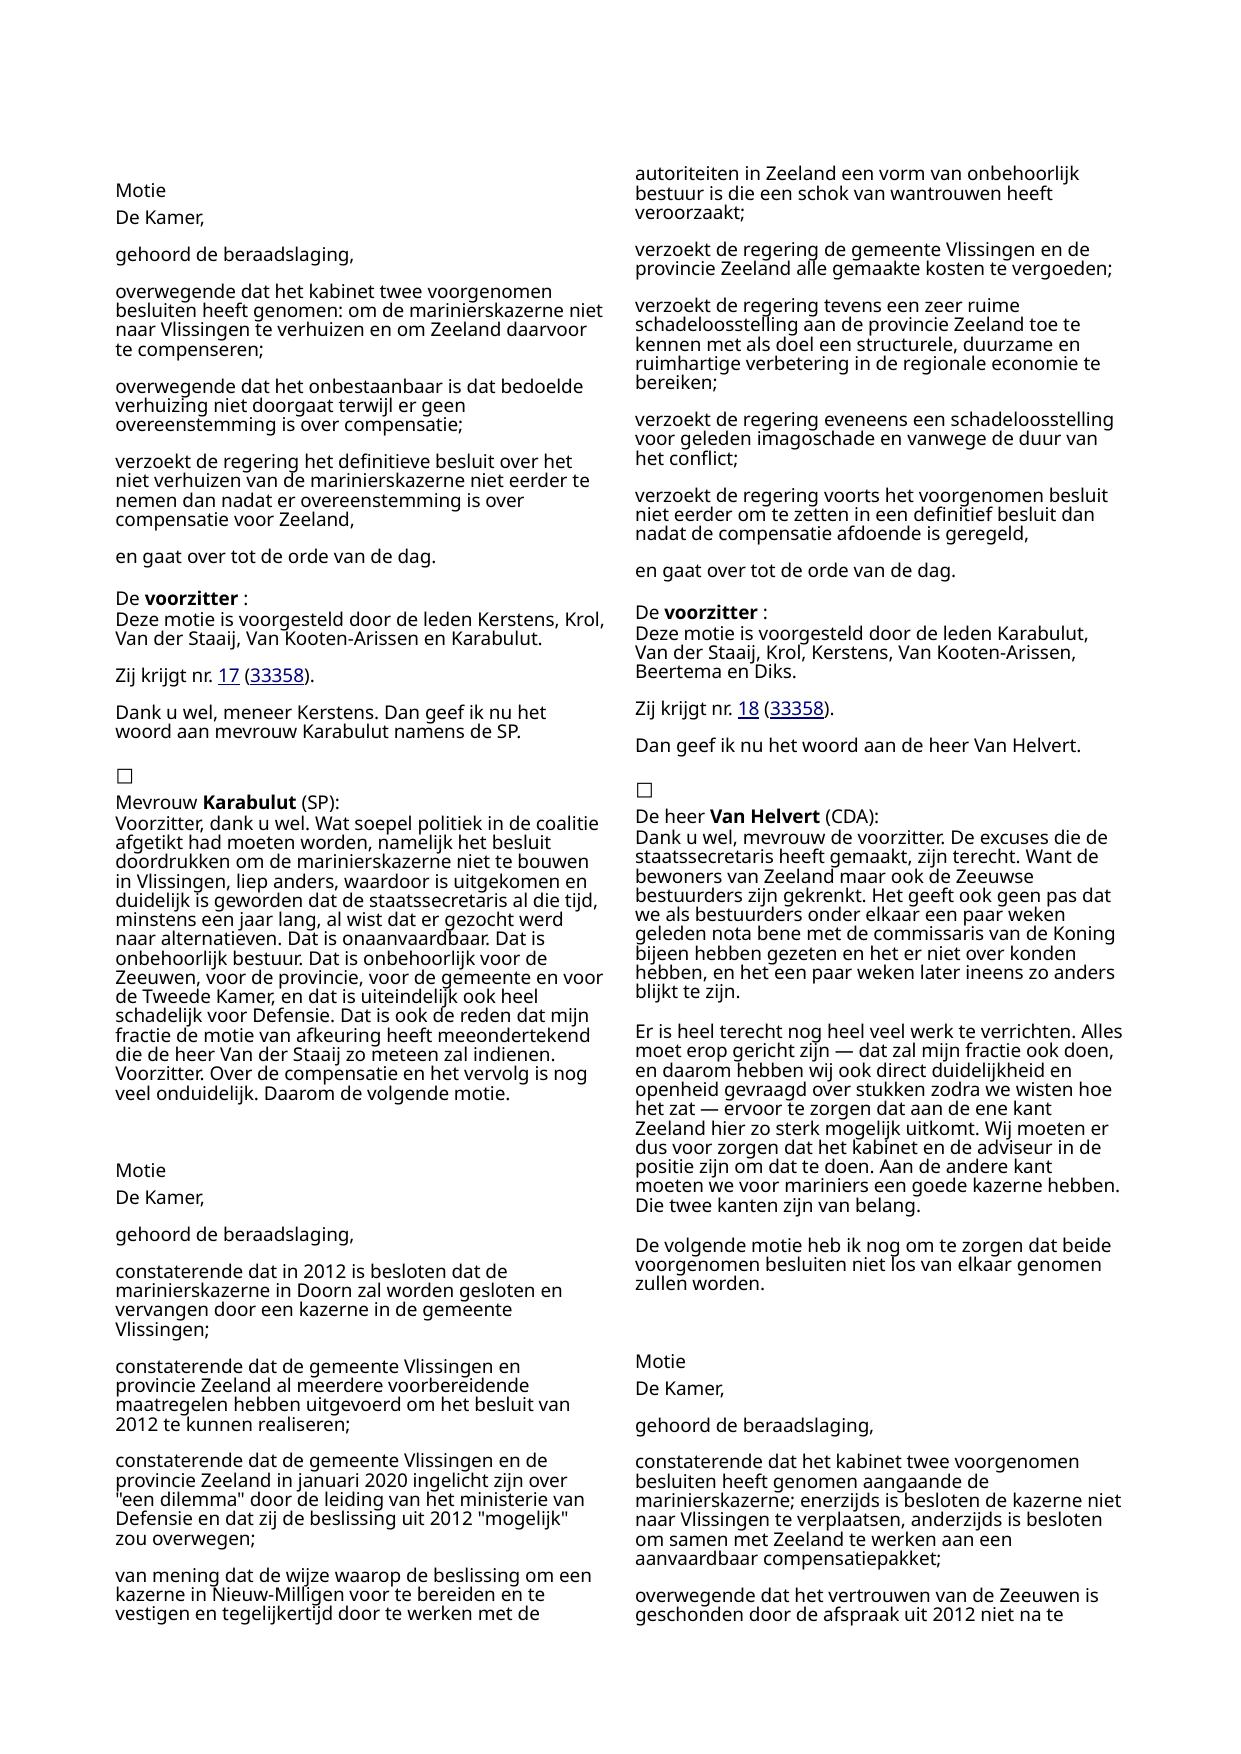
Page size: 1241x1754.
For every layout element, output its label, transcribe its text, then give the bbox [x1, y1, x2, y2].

text overwegende dat het vertrouwen van de Zeeuwen is geschonden door de afspraak uit 2012 niet na te [635, 1587, 1125, 1625]
text verzoekt de regering de gemeente Vlissingen en de provincie Zeeland alle gemaakte kosten te vergoeden; [635, 241, 1125, 279]
text Er is heel terecht nog heel veel werk te verrichten. Alles moet erop gericht zijn — dat zal mijn fractie ook doen, en daarom hebben wij ook direct duidelijkheid en openheid gevraagd over stukken zodra we wisten hoe het zat — ervoor te zorgen dat aan de ene kant Zeeland hier zo sterk mogelijk uitkomt. Wij moeten er dus voor zorgen dat het kabinet en de adviseur in de positie zijn om dat te doen. Aan de andere kant moeten we voor mariniers een goede kazerne hebben. Die twee kanten zijn van belang. [635, 1023, 1125, 1216]
text constaterende dat de gemeente Vlissingen en provincie Zeeland al meerdere voorbereidende maatregelen hebben uitgevoerd om het besluit van 2012 te kunnen realiseren; [115, 1358, 605, 1435]
text verzoekt de regering voorts het voorgenomen besluit niet eerder om te zetten in een definitief besluit dan nadat de compensatie afdoende is geregeld, [635, 487, 1125, 544]
text Dank u wel, meneer Kerstens. Dan geef ik nu het woord aan mevrouw Karabulut namens de SP. [115, 704, 605, 742]
text ⬜ [115, 763, 605, 789]
text gehoord de beraadslaging, [115, 246, 605, 265]
text Dank u wel, mevrouw de voorzitter. De excuses die de staatssecretaris heeft gemaakt, zijn terecht. Want de bewoners van Zeeland maar ook de Zeeuwse bestuurders zijn gekrenkt. Het geeft ook geen pas dat we als bestuurders onder elkaar een paar weken geleden nota bene met de commissaris van de Koning bijeen hebben gezeten en het er niet over konden hebben, en het een paar weken later ineens zo anders blijkt te zijn. [635, 829, 1125, 1002]
text ⬜ [635, 778, 1125, 803]
text overwegende dat het kabinet twee voorgenomen besluiten heeft genomen: om de marinierskazerne niet naar Vlissingen te verhuizen en om Zeeland daarvoor te compenseren; [115, 283, 605, 360]
text constaterende dat de gemeente Vlissingen en de provincie Zeeland in januari 2020 ingelicht zijn over "een dilemma" door de leiding van het ministerie van Defensie en dat zij de beslissing uit 2012 "mogelijk" zou overwegen; [115, 1452, 605, 1549]
text Zij krijgt nr. 17 (33358). [115, 667, 605, 686]
text constaterende dat het kabinet twee voorgenomen besluiten heeft genomen aangaande de marinierskazerne; enerzijds is besloten de kazerne niet naar Vlissingen te verplaatsen, anderzijds is besloten om samen met Zeeland te werken aan een aanvaardbaar compensatiepakket; [635, 1453, 1125, 1569]
text De Kamer, [635, 1379, 1125, 1399]
text constaterende dat in 2012 is besloten dat de marinierskazerne in Doorn zal worden gesloten en vervangen door een kazerne in de gemeente Vlissingen; [115, 1263, 605, 1340]
text Deze motie is voorgesteld door de leden Kerstens, Krol, Van der Staaij, Van Kooten-Arissen en Karabulut. [115, 611, 605, 649]
text Motie [115, 177, 605, 203]
text en gaat over tot de orde van de dag. [635, 562, 1125, 581]
text De voorzitter : [115, 585, 605, 611]
text Voorzitter. Over de compensatie en het vervolg is nog veel onduidelijk. Daarom de volgende motie. [115, 1065, 605, 1104]
text Motie [635, 1348, 1125, 1374]
text van mening dat de wijze waarop de beslissing om een kazerne in Nieuw-Milligen voor te bereiden en te vestigen en tegelijkertijd door te werken met de [115, 1567, 605, 1624]
text Deze motie is voorgesteld door de leden Karabulut, Van der Staaij, Krol, Kerstens, Van Kooten-Arissen, Beertema en Diks. [635, 625, 1125, 683]
text De Kamer, [115, 209, 605, 228]
text autoriteiten in Zeeland een vorm van onbehoorlijk bestuur is die een schok van wantrouwen heeft veroorzaakt; [635, 165, 1125, 223]
text De volgende motie heb ik nog om te zorgen dat beide voorgenomen besluiten niet los van elkaar genomen zullen worden. [635, 1237, 1125, 1294]
text gehoord de beraadslaging, [635, 1417, 1125, 1436]
text verzoekt de regering het definitieve besluit over het niet verhuizen van de marinierskazerne niet eerder te nemen dan nadat er overeenstemming is over compensatie voor Zeeland, [115, 453, 605, 530]
text De heer Van Helvert (CDA): [635, 803, 1125, 829]
text en gaat over tot de orde van de dag. [115, 548, 605, 567]
text Dan geef ik nu het woord aan de heer Van Helvert. [635, 737, 1125, 757]
text overwegende dat het onbestaanbaar is dat bedoelde verhuizing niet doorgaat terwijl er geen overeenstemming is over compensatie; [115, 378, 605, 435]
text De Kamer, [115, 1189, 605, 1208]
text Motie [115, 1157, 605, 1183]
text Mevrouw Karabulut (SP): [115, 789, 605, 815]
text Voorzitter, dank u wel. Wat soepel politiek in de coalitie afgetikt had moeten worden, namelijk het besluit doordrukken om de marinierskazerne niet te bouwen in Vlissingen, liep anders, waardoor is uitgekomen en duidelijk is geworden dat de staatssecretaris al die tijd, minstens een jaar lang, al wist dat er gezocht werd naar alternatieven. Dat is onaanvaardbaar. Dat is onbehoorlijk bestuur. Dat is onbehoorlijk voor de Zeeuwen, voor de provincie, voor de gemeente en voor de Tweede Kamer, en dat is uiteindelijk ook heel schadelijk voor Defensie. Dat is ook de reden dat mijn fractie de motie van afkeuring heeft meeondertekend die de heer Van der Staaij zo meteen zal indienen. [115, 815, 605, 1065]
text verzoekt de regering tevens een zeer ruime schadeloosstelling aan de provincie Zeeland toe te kennen met als doel een structurele, duurzame en ruimhartige verbetering in de regionale economie te bereiken; [635, 297, 1125, 393]
text verzoekt de regering eveneens een schadeloosstelling voor geleden imagoschade en vanwege de duur van het conflict; [635, 411, 1125, 469]
text Zij krijgt nr. 18 (33358). [635, 700, 1125, 720]
text gehoord de beraadslaging, [115, 1226, 605, 1245]
text De voorzitter : [635, 599, 1125, 625]
